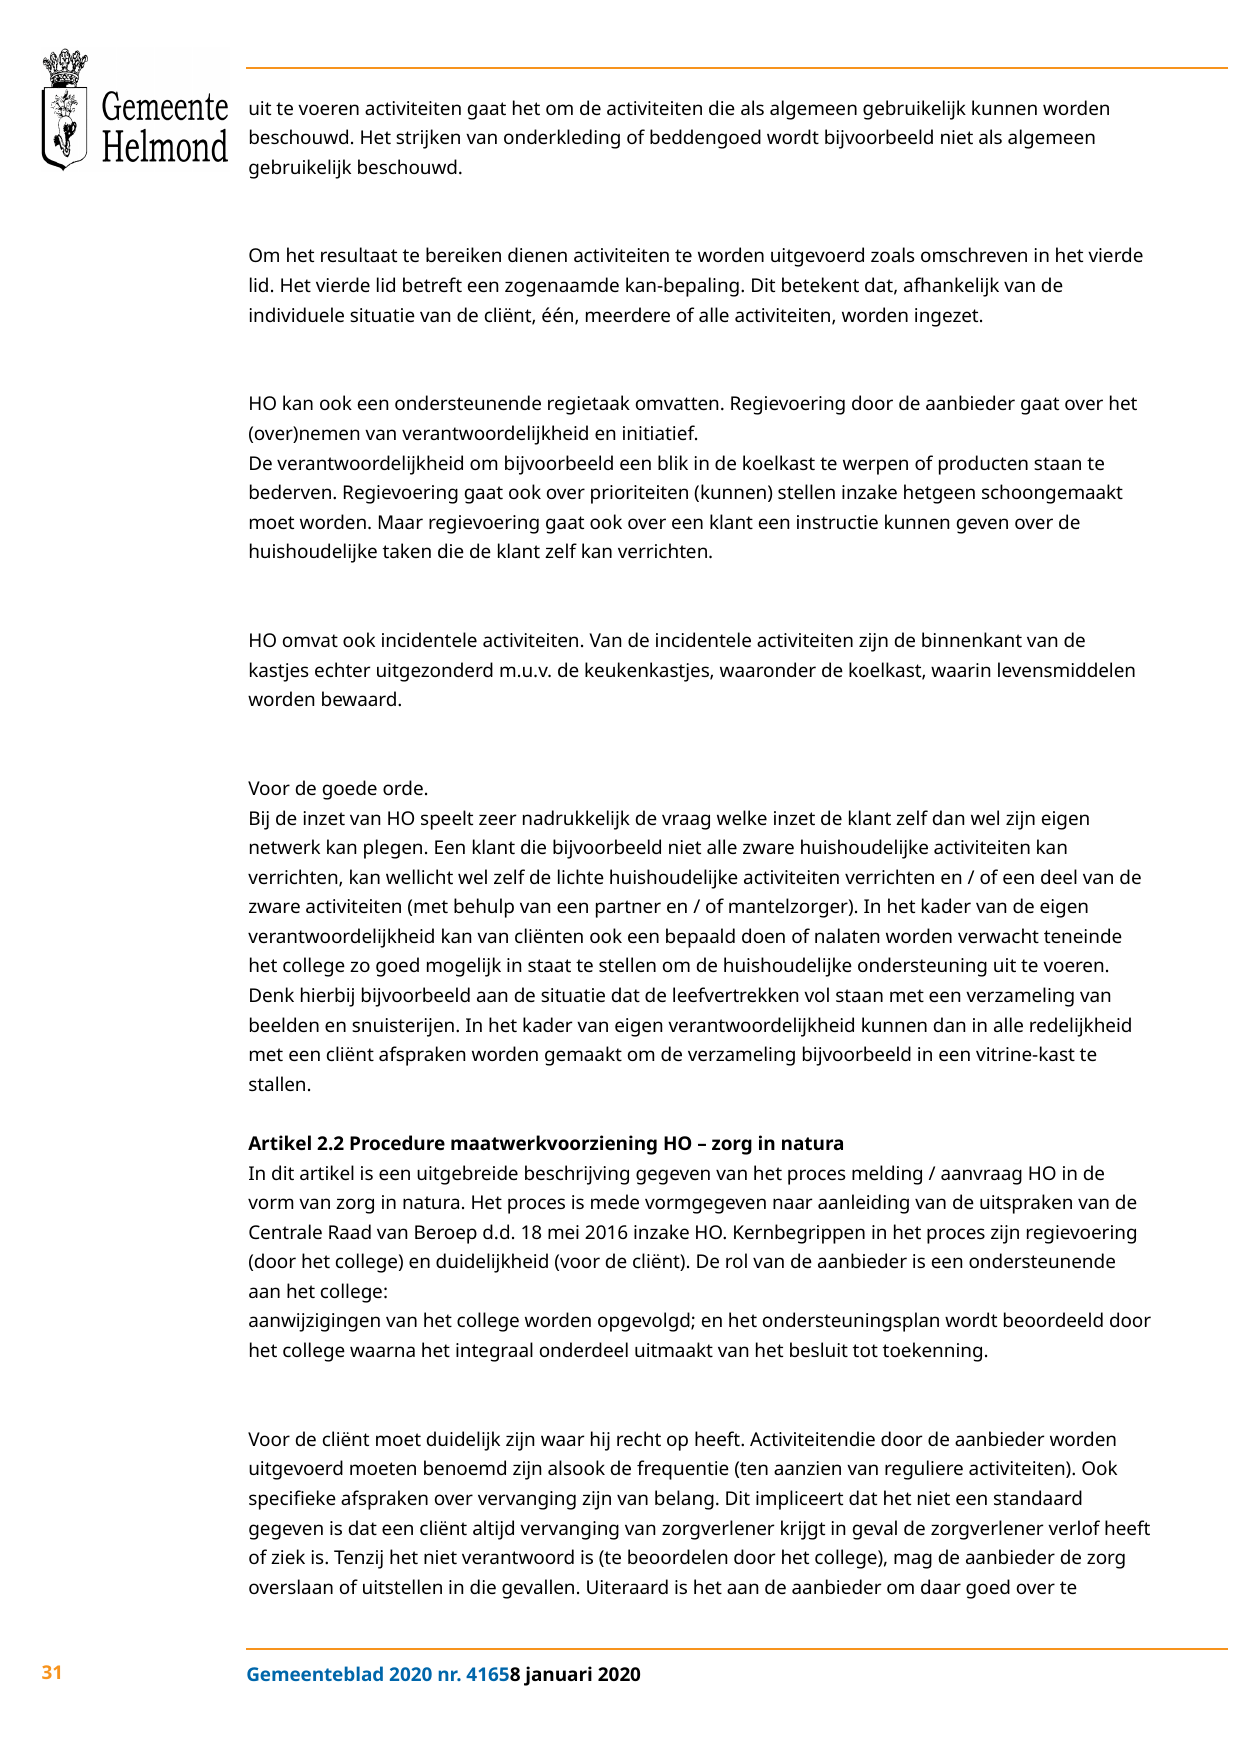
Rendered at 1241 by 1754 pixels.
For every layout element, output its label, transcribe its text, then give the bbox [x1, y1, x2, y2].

text Voor de cliënt moet duidelijk zijn waar hij recht op heeft. Activiteitendie door de aanbieder worden uitgevoerd moeten benoemd zijn alsook de frequentie (ten aanzien van reguliere activiteiten). Ook specifieke afspraken over vervanging zijn van belang. Dit impliceert dat het niet een standaard gegeven is dat een cliënt altijd vervanging van zorgverlener krijgt in geval de zorgverlener verlof heeft of ziek is. Tenzij het niet verantwoord is (te beoordelen door het college), mag de aanbieder de zorg overslaan of uitstellen in die gevallen. Uiteraard is het aan de aanbieder om daar goed over te [248, 1426, 1152, 1600]
text Om het resultaat te bereiken dienen activiteiten te worden uitgevoerd zoals omschreven in het vierde lid. Het vierde lid betreft een zogenaamde kan-bepaling. Dit betekent dat, afhankelijk van de individuele situatie van de cliënt, één, meerdere of alle activiteiten, worden ingezet. [248, 243, 1152, 328]
text In dit artikel is een uitgebreide beschrijving gegeven van het proces melding / aanvraag HO in de vorm van zorg in natura. Het proces is mede vormgegeven naar aanleiding van de uitspraken van de Centrale Raad van Beroep d.d. 18 mei 2016 inzake HO. Kernbegrippen in het proces zijn regievoering (door het college) en duidelijkheid (voor de cliënt). De rol van de aanbieder is een ondersteunende aan het college: [248, 1160, 1152, 1304]
text De verantwoordelijkheid om bijvoorbeeld een blik in de koelkast te werpen of producten staan te bederven. Regievoering gaat ook over prioriteiten (kunnen) stellen inzake hetgeen schoongemaakt moet worden. Maar regievoering gaat ook over een klant een instructie kunnen geven over de huishoudelijke taken die de klant zelf kan verrichten. [248, 450, 1152, 564]
picture [41, 47, 231, 172]
text HO kan ook een ondersteunende regietaak omvatten. Regievoering door de aanbieder gaat over het (over)nemen van verantwoordelijkheid en initiatief. [248, 391, 1152, 446]
text Artikel 2.2 Procedure maatwerkvoorziening HO – zorg in natura [248, 1130, 1152, 1156]
text HO omvat ook incidentele activiteiten. Van de incidentele activiteiten zijn de binnenkant van de kastjes echter uitgezonderd m.u.v. de keukenkastjes, waaronder de koelkast, waarin levensmiddelen worden bewaard. [248, 627, 1152, 712]
text Bij de inzet van HO speelt zeer nadrukkelijk de vraag welke inzet de klant zelf dan wel zijn eigen netwerk kan plegen. Een klant die bijvoorbeeld niet alle zware huishoudelijke activiteiten kan verrichten, kan wellicht wel zelf de lichte huishoudelijke activiteiten verrichten en / of een deel van de zware activiteiten (met behulp van een partner en / of mantelzorger). In het kader van de eigen verantwoordelijkheid kan van cliënten ook een bepaald doen of nalaten worden verwacht teneinde het college zo goed mogelijk in staat te stellen om de huishoudelijke ondersteuning uit te voeren. Denk hierbij bijvoorbeeld aan de situatie dat de leefvertrekken vol staan met een verzameling van beelden en snuisterijen. In het kader van eigen verantwoordelijkheid kunnen dan in alle redelijkheid met een cliënt afspraken worden gemaakt om de verzameling bijvoorbeeld in een vitrine-kast te stallen. [248, 805, 1152, 1097]
text uit te voeren activiteiten gaat het om de activiteiten die als algemeen gebruikelijk kunnen worden beschouwd. Het strijken van onderkleding of beddengoed wordt bijvoorbeeld niet als algemeen gebruikelijk beschouwd. [248, 95, 1152, 180]
text Voor de goede orde. [248, 775, 1152, 801]
text aanwijzigingen van het college worden opgevolgd; en het ondersteuningsplan wordt beoordeeld door het college waarna het integraal onderdeel uitmaakt van het besluit tot toekenning. [248, 1308, 1152, 1363]
